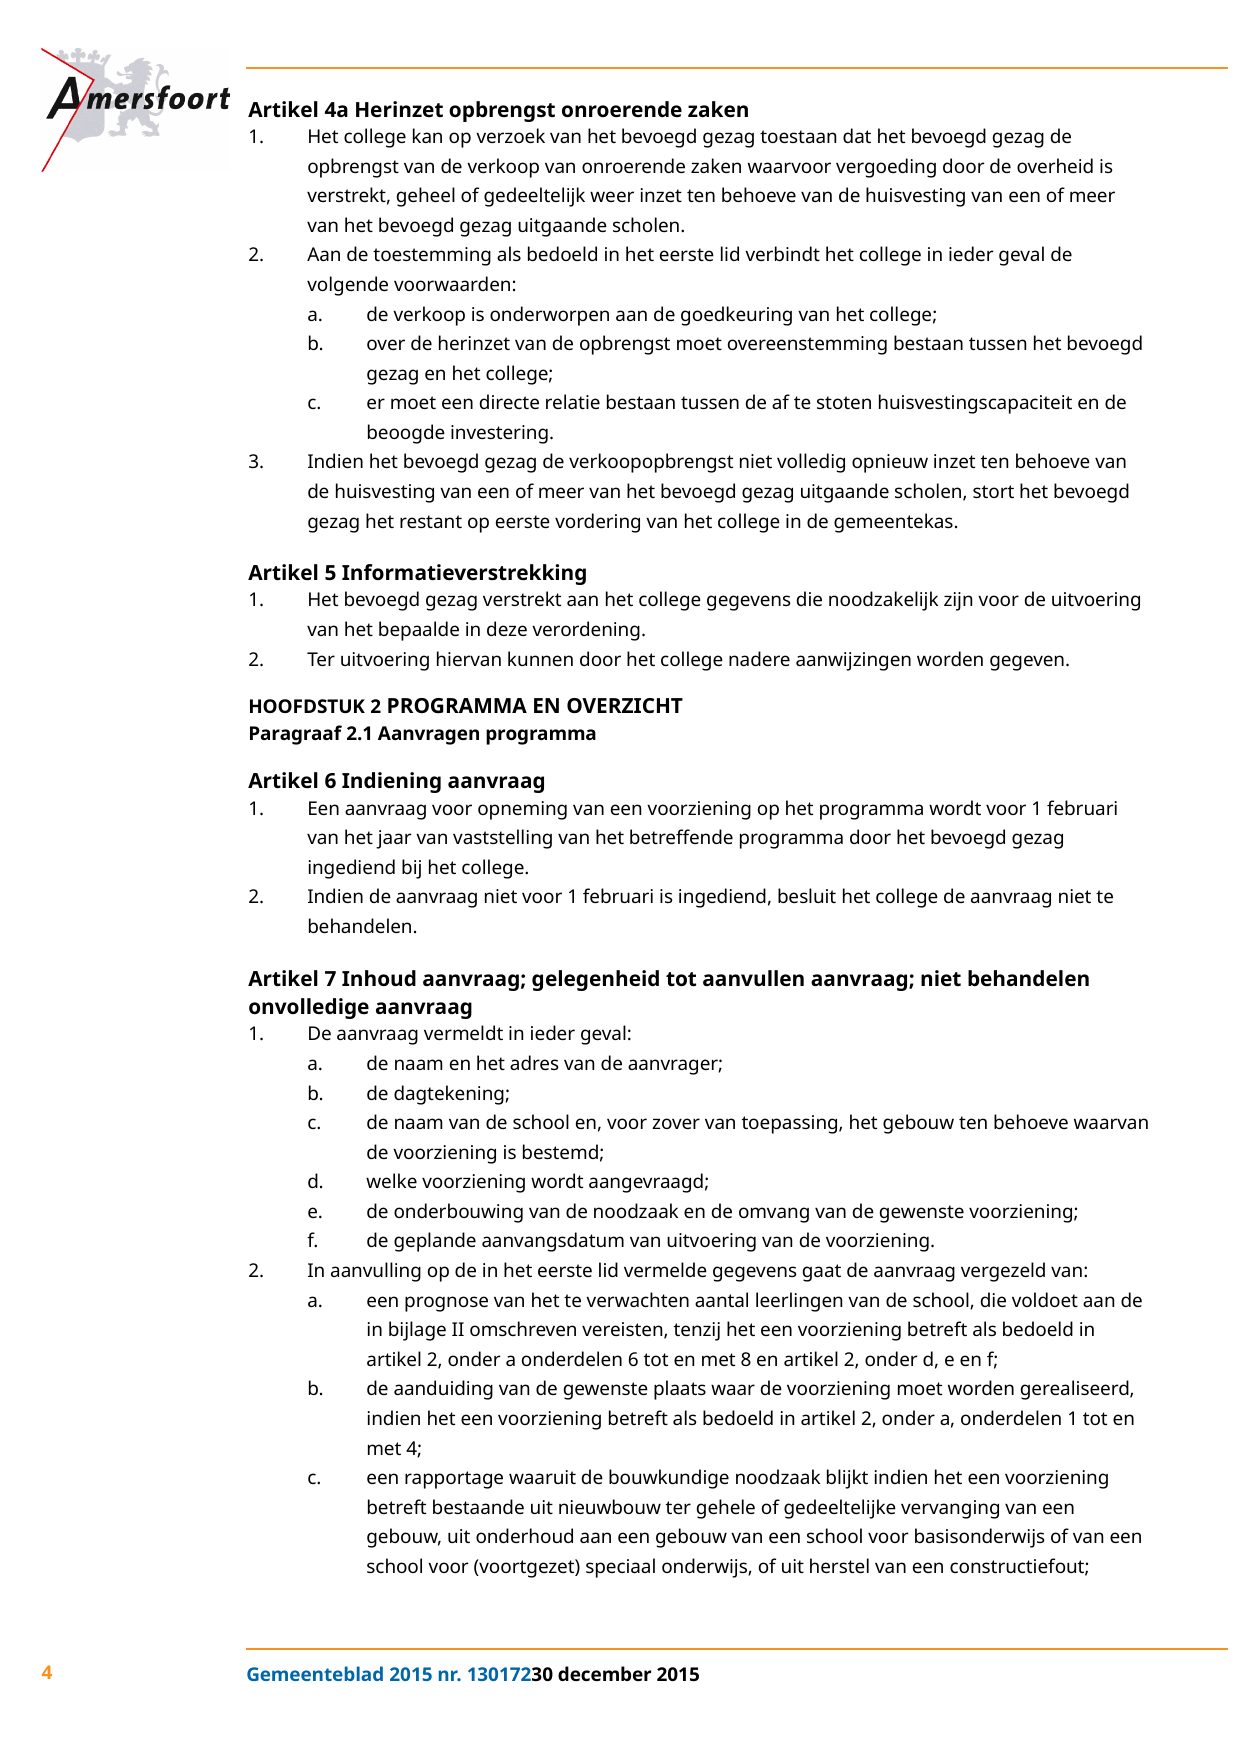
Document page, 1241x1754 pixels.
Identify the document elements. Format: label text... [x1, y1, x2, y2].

text Artikel 6 Indiening aanvraag [248, 766, 1152, 795]
text Paragraaf 2.1 Aanvragen programma [248, 720, 1152, 746]
list welke voorziening wordt aangevraagd; [307, 1168, 1152, 1194]
list Een aanvraag voor opneming van een voorziening op het programma wordt voor 1 februari van het jaar van vaststelling van het betreffende programma door het bevoegd gezag ingediend bij het college. [248, 795, 1152, 880]
text Artikel 5 Informatieverstrekking [248, 558, 1152, 587]
list over de herinzet van de opbrengst moet overeenstemming bestaan tussen het bevoegd gezag en het college; [307, 330, 1152, 386]
list de naam van de school en, voor zover van toepassing, het gebouw ten behoeve waarvan de voorziening is bestemd; [307, 1109, 1152, 1164]
list Indien het bevoegd gezag de verkoopopbrengst niet volledig opnieuw inzet ten behoeve van de huisvesting van een of meer van het bevoegd gezag uitgaande scholen, stort het bevoegd gezag het restant op eerste vordering van het college in de gemeentekas. [248, 449, 1152, 533]
list de dagtekening; [307, 1080, 1152, 1105]
list Het college kan op verzoek van het bevoegd gezag toestaan dat het bevoegd gezag de opbrengst van de verkoop van onroerende zaken waarvoor vergoeding door de overheid is verstrekt, geheel of gedeeltelijk weer inzet ten behoeve van de huisvesting van een of meer van het bevoegd gezag uitgaande scholen. [248, 123, 1152, 238]
text HOOFDSTUK 2 PROGRAMMA EN OVERZICHT [248, 691, 1152, 720]
list Indien de aanvraag niet voor 1 februari is ingediend, besluit het college de aanvraag niet te behandelen. [248, 884, 1152, 939]
list een prognose van het te verwachten aantal leerlingen van de school, die voldoet aan de in bijlage II omschreven vereisten, tenzij het een voorziening betreft als bedoeld in artikel 2, onder a onderdelen 6 tot en met 8 en artikel 2, onder d, e en f; [307, 1287, 1152, 1372]
list Ter uitvoering hiervan kunnen door het college nadere aanwijzingen worden gegeven. [248, 646, 1152, 672]
text Artikel 4a Herinzet opbrengst onroerende zaken [248, 95, 1152, 123]
picture [41, 47, 231, 172]
list de naam en het adres van de aanvrager; [307, 1050, 1152, 1076]
list De aanvraag vermeldt in ieder geval: [248, 1021, 1152, 1046]
list de verkoop is onderworpen aan de goedkeuring van het college; [307, 301, 1152, 326]
list Het bevoegd gezag verstrekt aan het college gegevens die noodzakelijk zijn voor de uitvoering van het bepaalde in deze verordening. [248, 587, 1152, 642]
list een rapportage waaruit de bouwkundige noodzaak blijkt indien het een voorziening betreft bestaande uit nieuwbouw ter gehele of gedeeltelijke vervanging van een gebouw, uit onderhoud aan een gebouw van een school voor basisonderwijs of van een school voor (voortgezet) speciaal onderwijs, of uit herstel van een constructiefout; [307, 1464, 1152, 1579]
text Artikel 7 Inhoud aanvraag; gelegenheid tot aanvullen aanvraag; niet behandelen onvolledige aanvraag [248, 964, 1152, 1021]
list de geplande aanvangsdatum van uitvoering van de voorziening. [307, 1228, 1152, 1253]
list In aanvulling op de in het eerste lid vermelde gegevens gaat de aanvraag vergezeld van: [248, 1257, 1152, 1283]
list de onderbouwing van de noodzaak en de omvang van de gewenste voorziening; [307, 1198, 1152, 1224]
list er moet een directe relatie bestaan tussen de af te stoten huisvestingscapaciteit en de beoogde investering. [307, 389, 1152, 445]
list Aan de toestemming als bedoeld in het eerste lid verbindt het college in ieder geval de volgende voorwaarden: [248, 242, 1152, 297]
list de aanduiding van de gewenste plaats waar de voorziening moet worden gerealiseerd, indien het een voorziening betreft als bedoeld in artikel 2, onder a, onderdelen 1 tot en met 4; [307, 1376, 1152, 1460]
